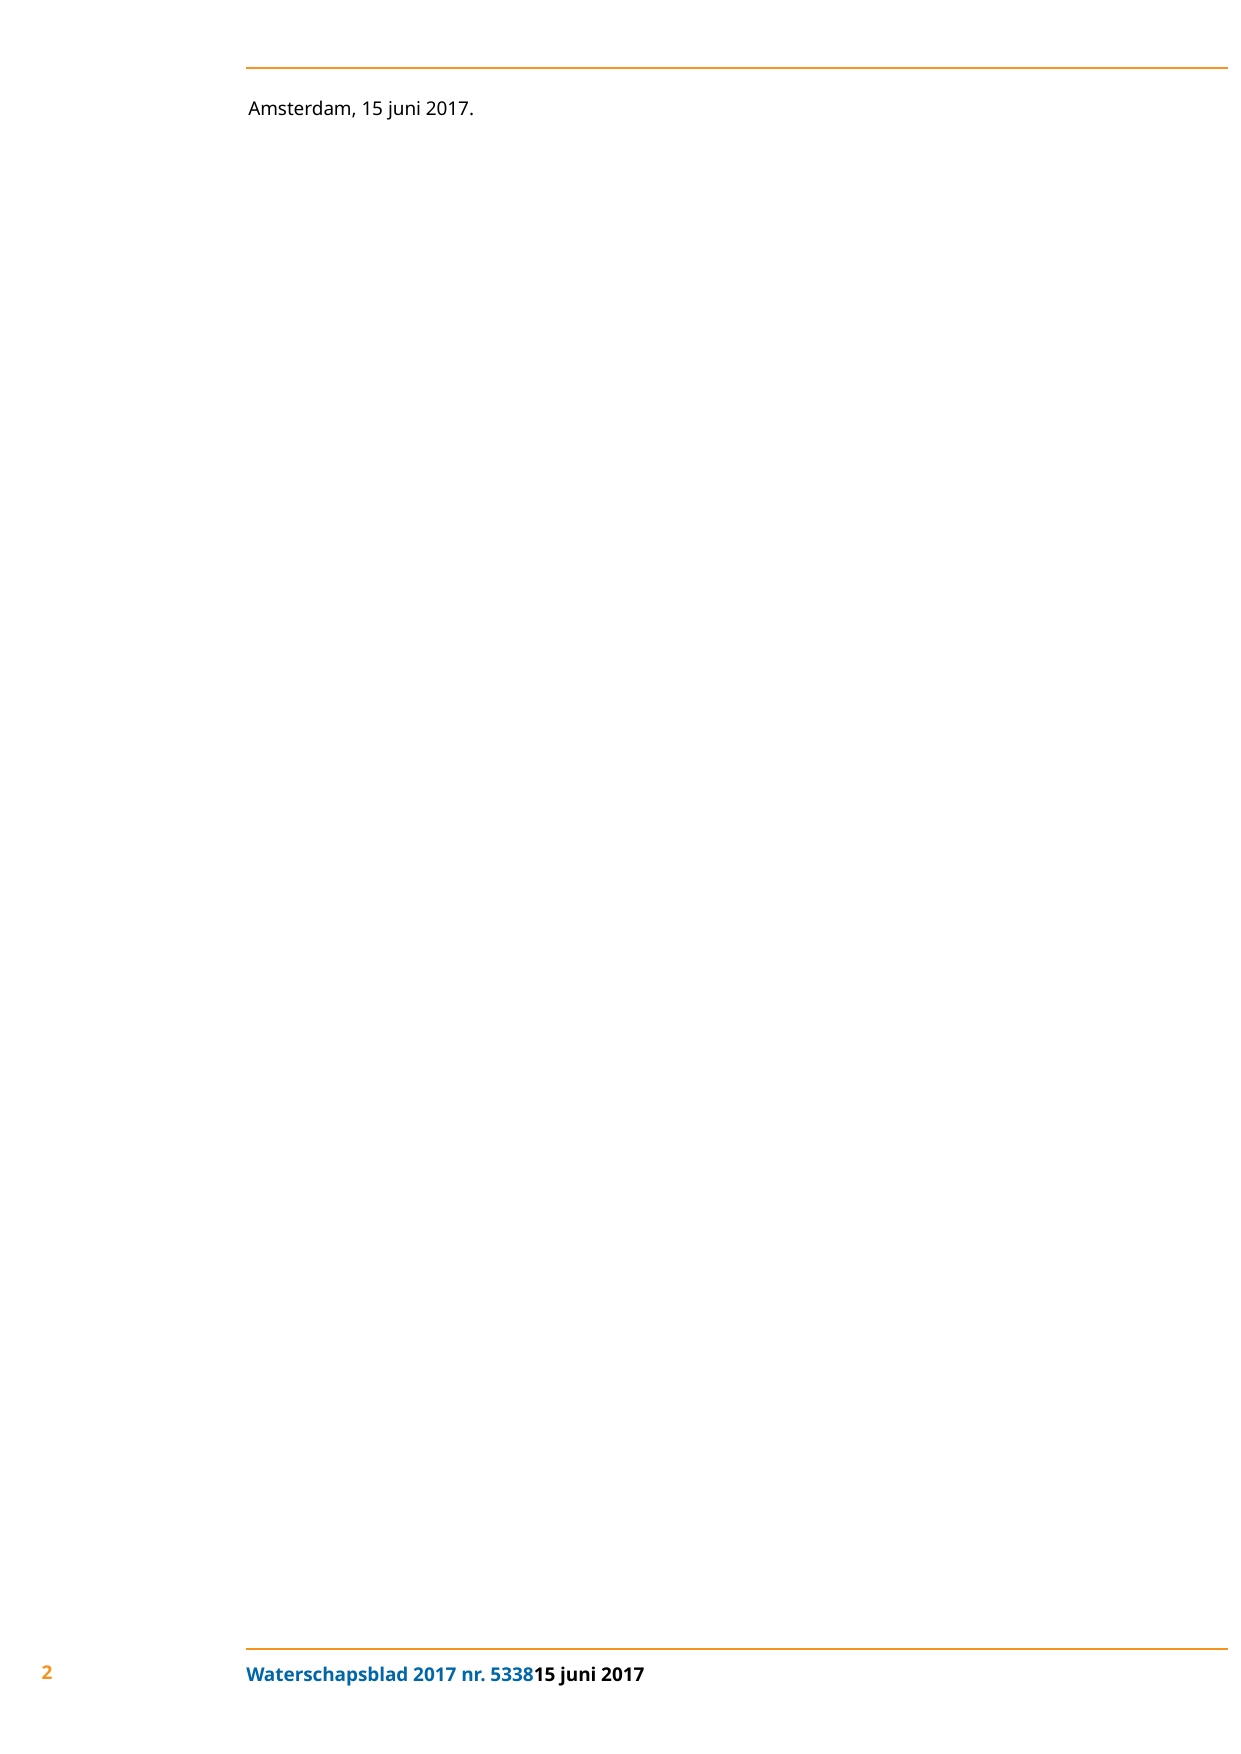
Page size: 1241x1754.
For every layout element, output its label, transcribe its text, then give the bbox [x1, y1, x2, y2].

text Amsterdam, 15 juni 2017. [248, 95, 1152, 121]
picture [41, 47, 231, 172]
